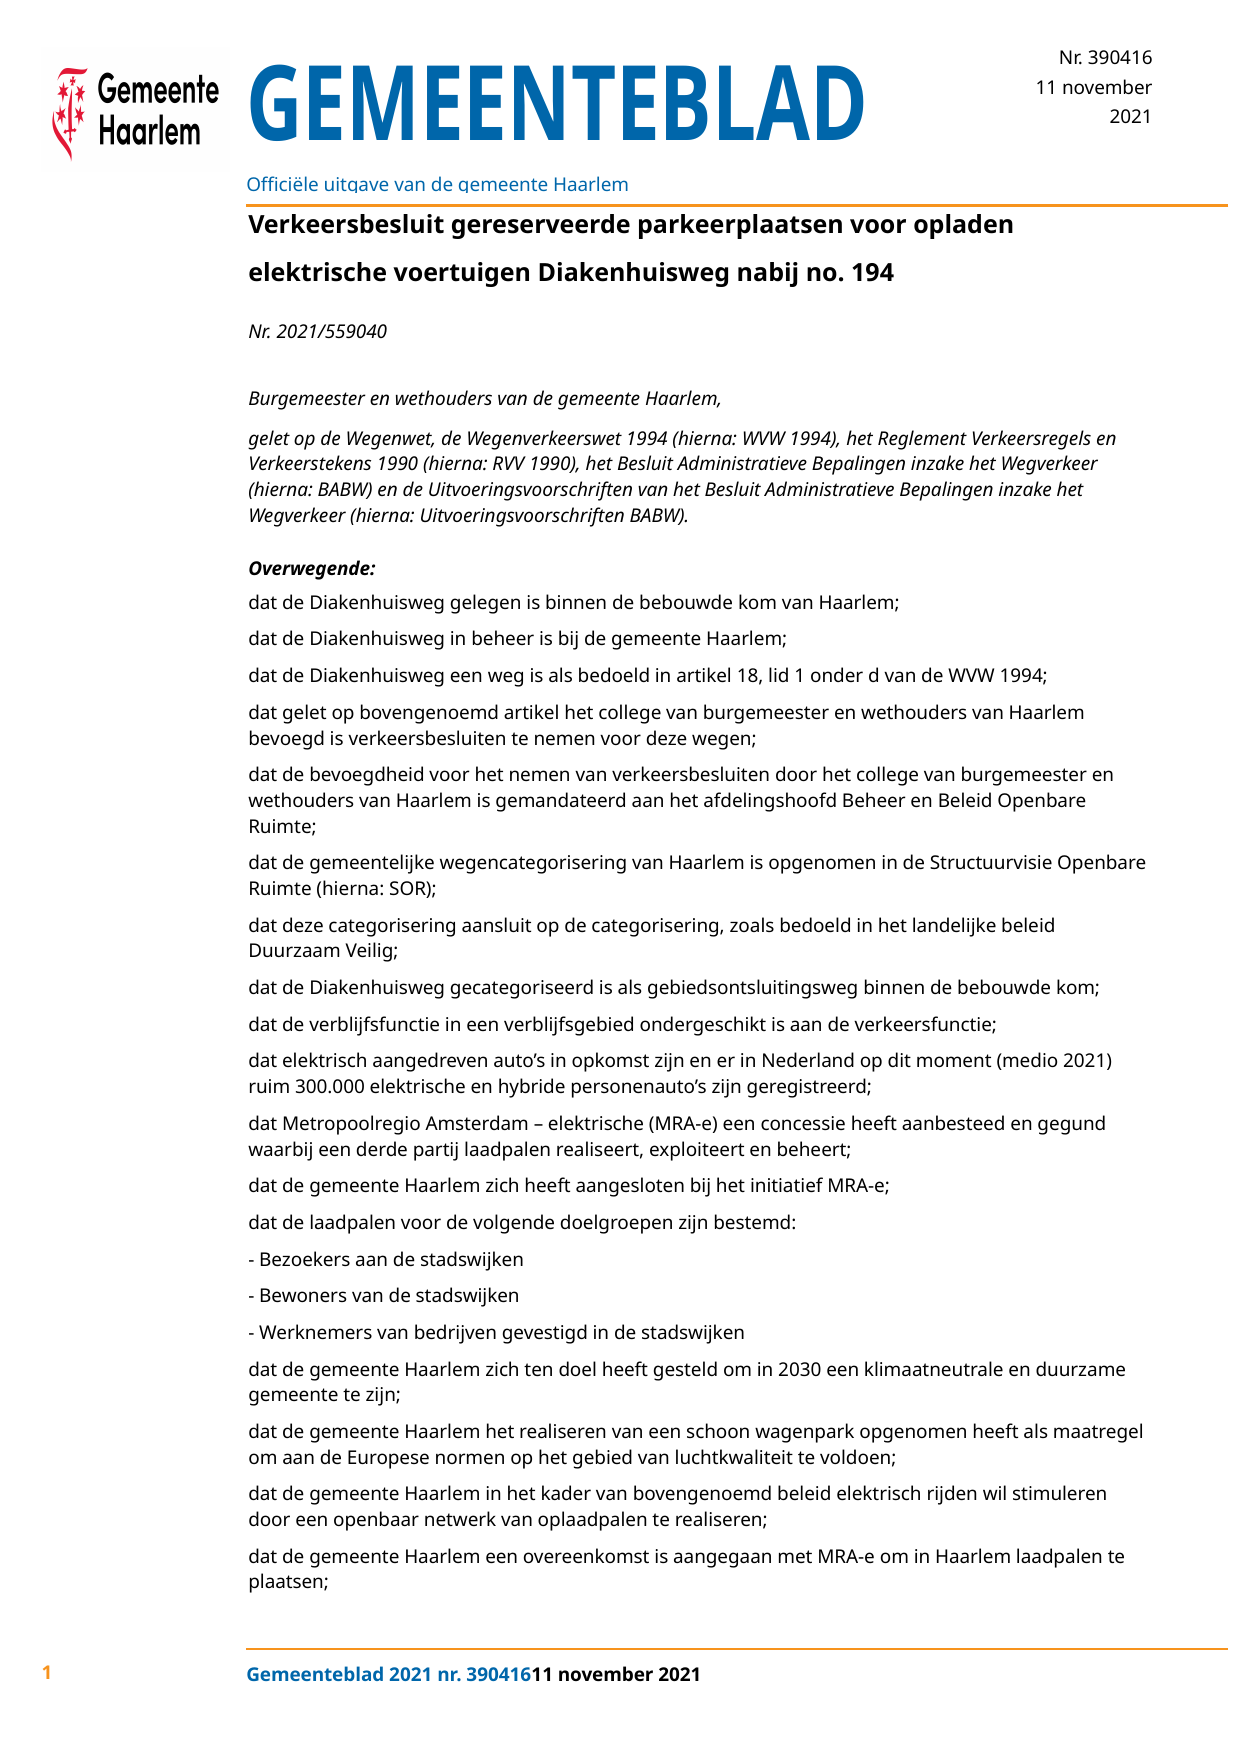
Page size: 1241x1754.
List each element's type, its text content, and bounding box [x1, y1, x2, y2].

text gelet op de Wegenwet, de Wegenverkeerswet 1994 (hierna: WVW 1994), het Reglement Verkeersregels en Verkeerstekens 1990 (hierna: RVV 1990), het Besluit Administratieve Bepalingen inzake het Wegverkeer (hierna: BABW) en de Uitvoeringsvoorschriften van het Besluit Administratieve Bepalingen inzake het Wegverkeer (hierna: Uitvoeringsvoorschriften BABW). [248, 425, 1152, 528]
picture [41, 47, 231, 172]
text dat de gemeente Haarlem zich ten doel heeft gesteld om in 2030 een klimaatneutrale en duurzame gemeente te zijn; [248, 1356, 1152, 1407]
text dat de Diakenhuisweg gecategoriseerd is als gebiedsontsluitingsweg binnen de bebouwde kom; [248, 974, 1152, 1000]
text Nr. 2021/559040 [248, 318, 1152, 344]
text dat de gemeente Haarlem zich heeft aangesloten bij het initiatief MRA-e; [248, 1172, 1152, 1198]
text - Bezoekers aan de stadswijken [248, 1246, 1152, 1271]
text dat Metropoolregio Amsterdam – elektrische (MRA-e) een concessie heeft aanbesteed en gegund waarbij een derde partij laadpalen realiseert, exploiteert en beheert; [248, 1110, 1152, 1161]
text dat gelet op bovengenoemd artikel het college van burgemeester en wethouders van Haarlem bevoegd is verkeersbesluiten te nemen voor deze wegen; [248, 699, 1152, 750]
text dat de Diakenhuisweg in beheer is bij de gemeente Haarlem; [248, 626, 1152, 651]
text dat de laadpalen voor de volgende doelgroepen zijn bestemd: [248, 1209, 1152, 1235]
text dat de gemeente Haarlem een overeenkomst is aangegaan met MRA-e om in Haarlem laadpalen te plaatsen; [248, 1543, 1152, 1594]
text dat de Diakenhuisweg gelegen is binnen de bebouwde kom van Haarlem; [248, 589, 1152, 615]
text dat de gemeentelijke wegencategorisering van Haarlem is opgenomen in de Structuurvisie Openbare Ruimte (hierna: SOR); [248, 849, 1152, 901]
text dat de Diakenhuisweg een weg is als bedoeld in artikel 18, lid 1 onder d van de WVW 1994; [248, 662, 1152, 688]
text Verkeersbesluit gereserveerde parkeerplaatsen voor opladen elektrische voertuigen Diakenhuisweg nabij no. 194 [248, 207, 1152, 288]
text Burgemeester en wethouders van de gemeente Haarlem, [248, 386, 1152, 411]
text dat de verblijfsfunctie in een verblijfsgebied ondergeschikt is aan de verkeersfunctie; [248, 1011, 1152, 1037]
text dat deze categorisering aansluit op de categorisering, zoals bedoeld in het landelijke beleid Duurzaam Veilig; [248, 912, 1152, 963]
text dat de bevoegdheid voor het nemen van verkeersbesluiten door het college van burgemeester en wethouders van Haarlem is gemandateerd aan het afdelingshoofd Beheer en Beleid Openbare Ruimte; [248, 761, 1152, 838]
text dat de gemeente Haarlem in het kader van bovengenoemd beleid elektrisch rijden wil stimuleren door een openbaar netwerk van oplaadpalen te realiseren; [248, 1481, 1152, 1532]
text Overwegende: [248, 555, 1152, 581]
text - Bewoners van de stadswijken [248, 1282, 1152, 1308]
text dat de gemeente Haarlem het realiseren van een schoon wagenpark opgenomen heeft als maatregel om aan de Europese normen op het gebied van luchtkwaliteit te voldoen; [248, 1418, 1152, 1469]
text dat elektrisch aangedreven auto’s in opkomst zijn en er in Nederland op dit moment (medio 2021) ruim 300.000 elektrische en hybride personenauto’s zijn geregistreerd; [248, 1048, 1152, 1099]
text - Werknemers van bedrijven gevestigd in de stadswijken [248, 1319, 1152, 1345]
